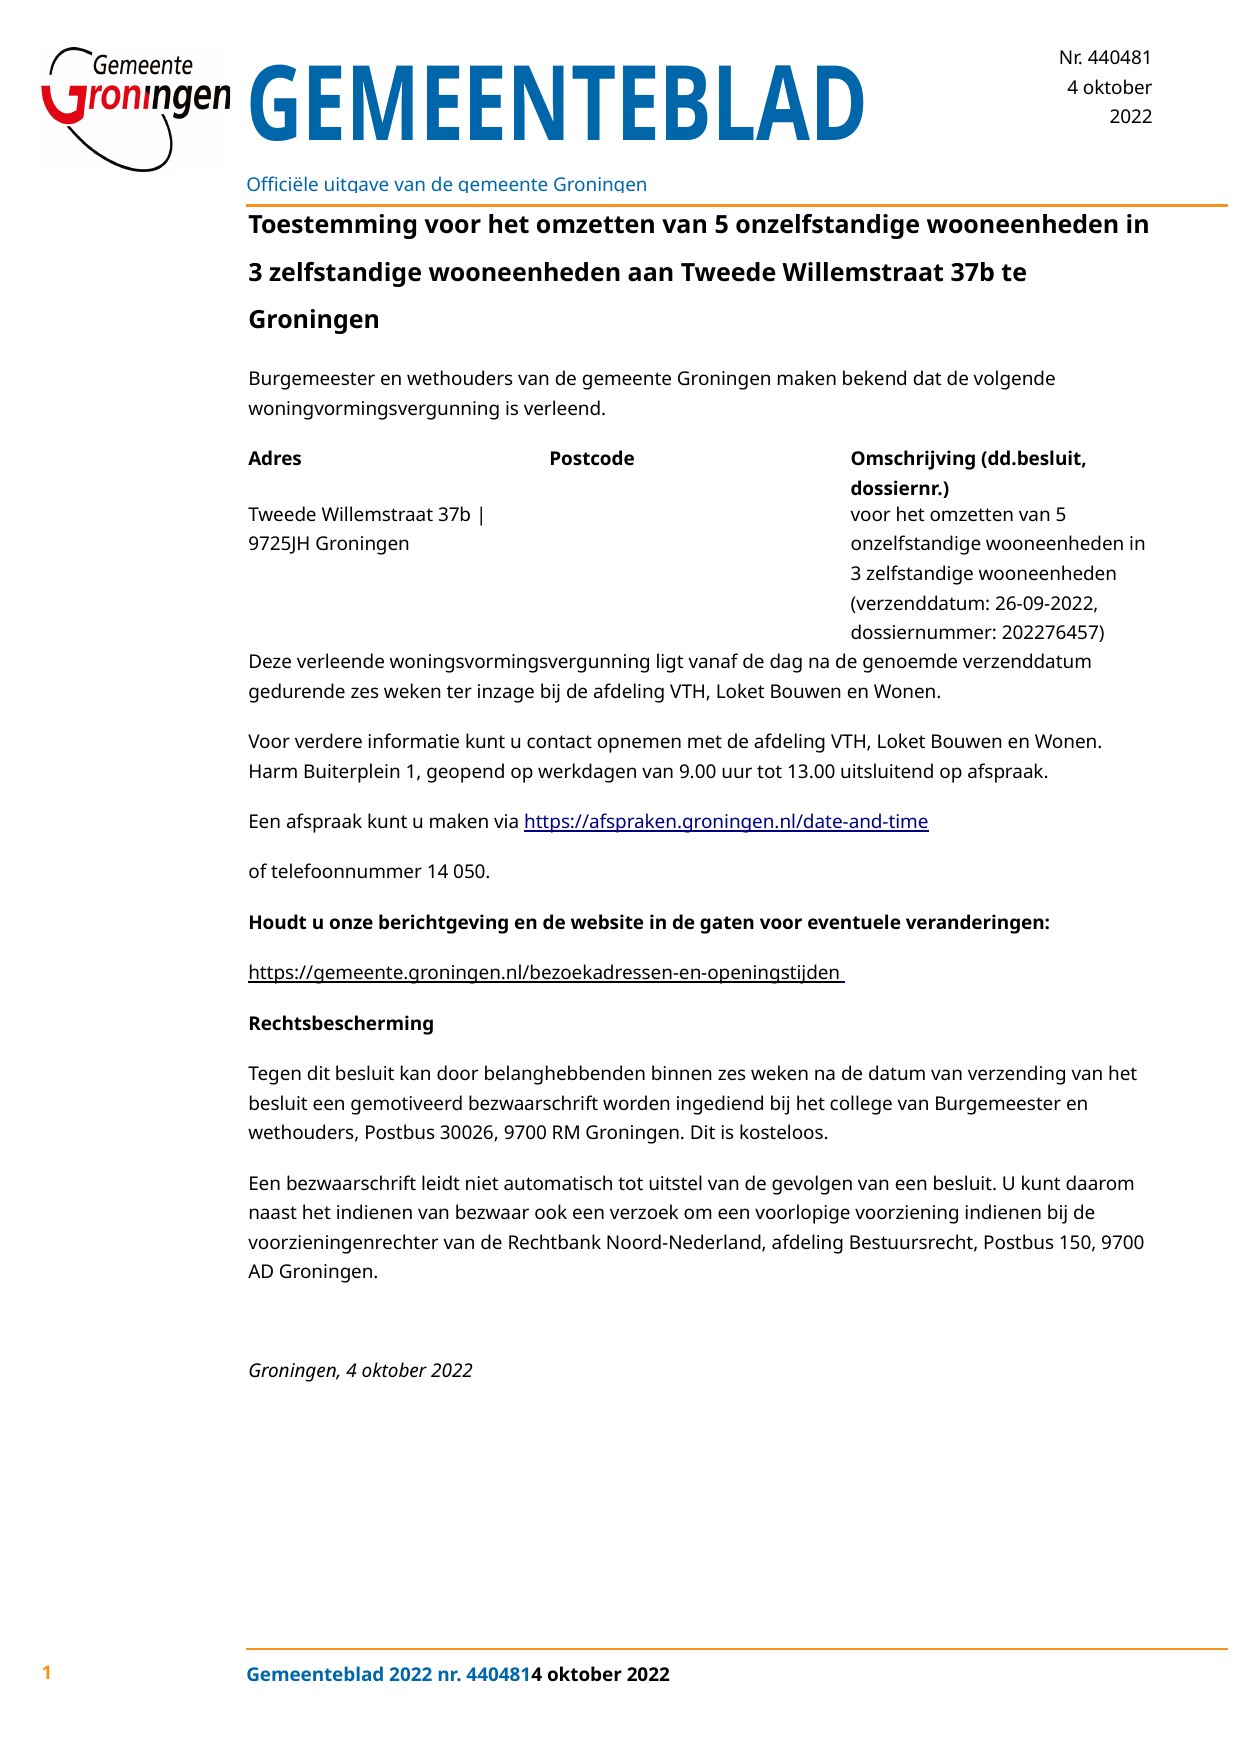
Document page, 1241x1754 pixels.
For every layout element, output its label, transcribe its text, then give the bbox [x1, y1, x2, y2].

table_cell voor het omzetten van 5 onzelfstandige wooneenheden in 3 zelfstandige wooneenheden (verzenddatum: 26-09-2022, dossiernummer: 202276457) [850, 501, 1152, 645]
text Burgemeester en wethouders van de gemeente Groningen maken bekend dat de volgende woningvormingsvergunning is verleend. [248, 366, 1152, 421]
text Deze verleende woningsvormingsvergunning ligt vanaf de dag na de genoemde verzenddatum gedurende zes weken ter inzage bij de afdeling VTH, Loket Bouwen en Wonen. [248, 648, 1152, 703]
table_header Postcode [549, 446, 850, 501]
table_cell [549, 501, 850, 645]
text Groningen, 4 oktober 2022 [248, 1357, 1152, 1383]
text Een bezwaarschrift leidt niet automatisch tot uitstel van de gevolgen van een besluit. U kunt daarom naast het indienen van bezwaar ook een verzoek om een voorlopige voorziening indienen bij de voorzieningenrechter van de Rechtbank Noord-Nederland, afdeling Bestuursrecht, Postbus 150, 9700 AD Groningen. [248, 1170, 1152, 1284]
text https://gemeente.groningen.nl/bezoekadressen-en-openingstijden [248, 959, 1152, 985]
text of telefoonnummer 14 050. [248, 859, 1152, 884]
text Houdt u onze berichtgeving en de website in de gaten voor eventuele veranderingen: [248, 909, 1152, 935]
table_header Adres [248, 446, 549, 501]
picture [41, 47, 231, 172]
text Toestemming voor het omzetten van 5 onzelfstandige wooneenheden in 3 zelfstandige wooneenheden aan Tweede Willemstraat 37b te Groningen [248, 207, 1152, 336]
text Een afspraak kunt u maken via https://afspraken.groningen.nl/date-and-time [248, 808, 1152, 834]
table_header Omschrijving (dd.besluit, dossiernr.) [850, 446, 1152, 501]
table_cell Tweede Willemstraat 37b | 9725JH Groningen [248, 501, 549, 645]
text Rechtsbescherming [248, 1010, 1152, 1036]
text Tegen dit besluit kan door belanghebbenden binnen zes weken na de datum van verzending van het besluit een gemotiveerd bezwaarschrift worden ingediend bij het college van Burgemeester en wethouders, Postbus 30026, 9700 RM Groningen. Dit is kosteloos. [248, 1060, 1152, 1145]
text Voor verdere informatie kunt u contact opnemen met de afdeling VTH, Loket Bouwen en Wonen. Harm Buiterplein 1, geopend op werkdagen van 9.00 uur tot 13.00 uitsluitend op afspraak. [248, 728, 1152, 783]
